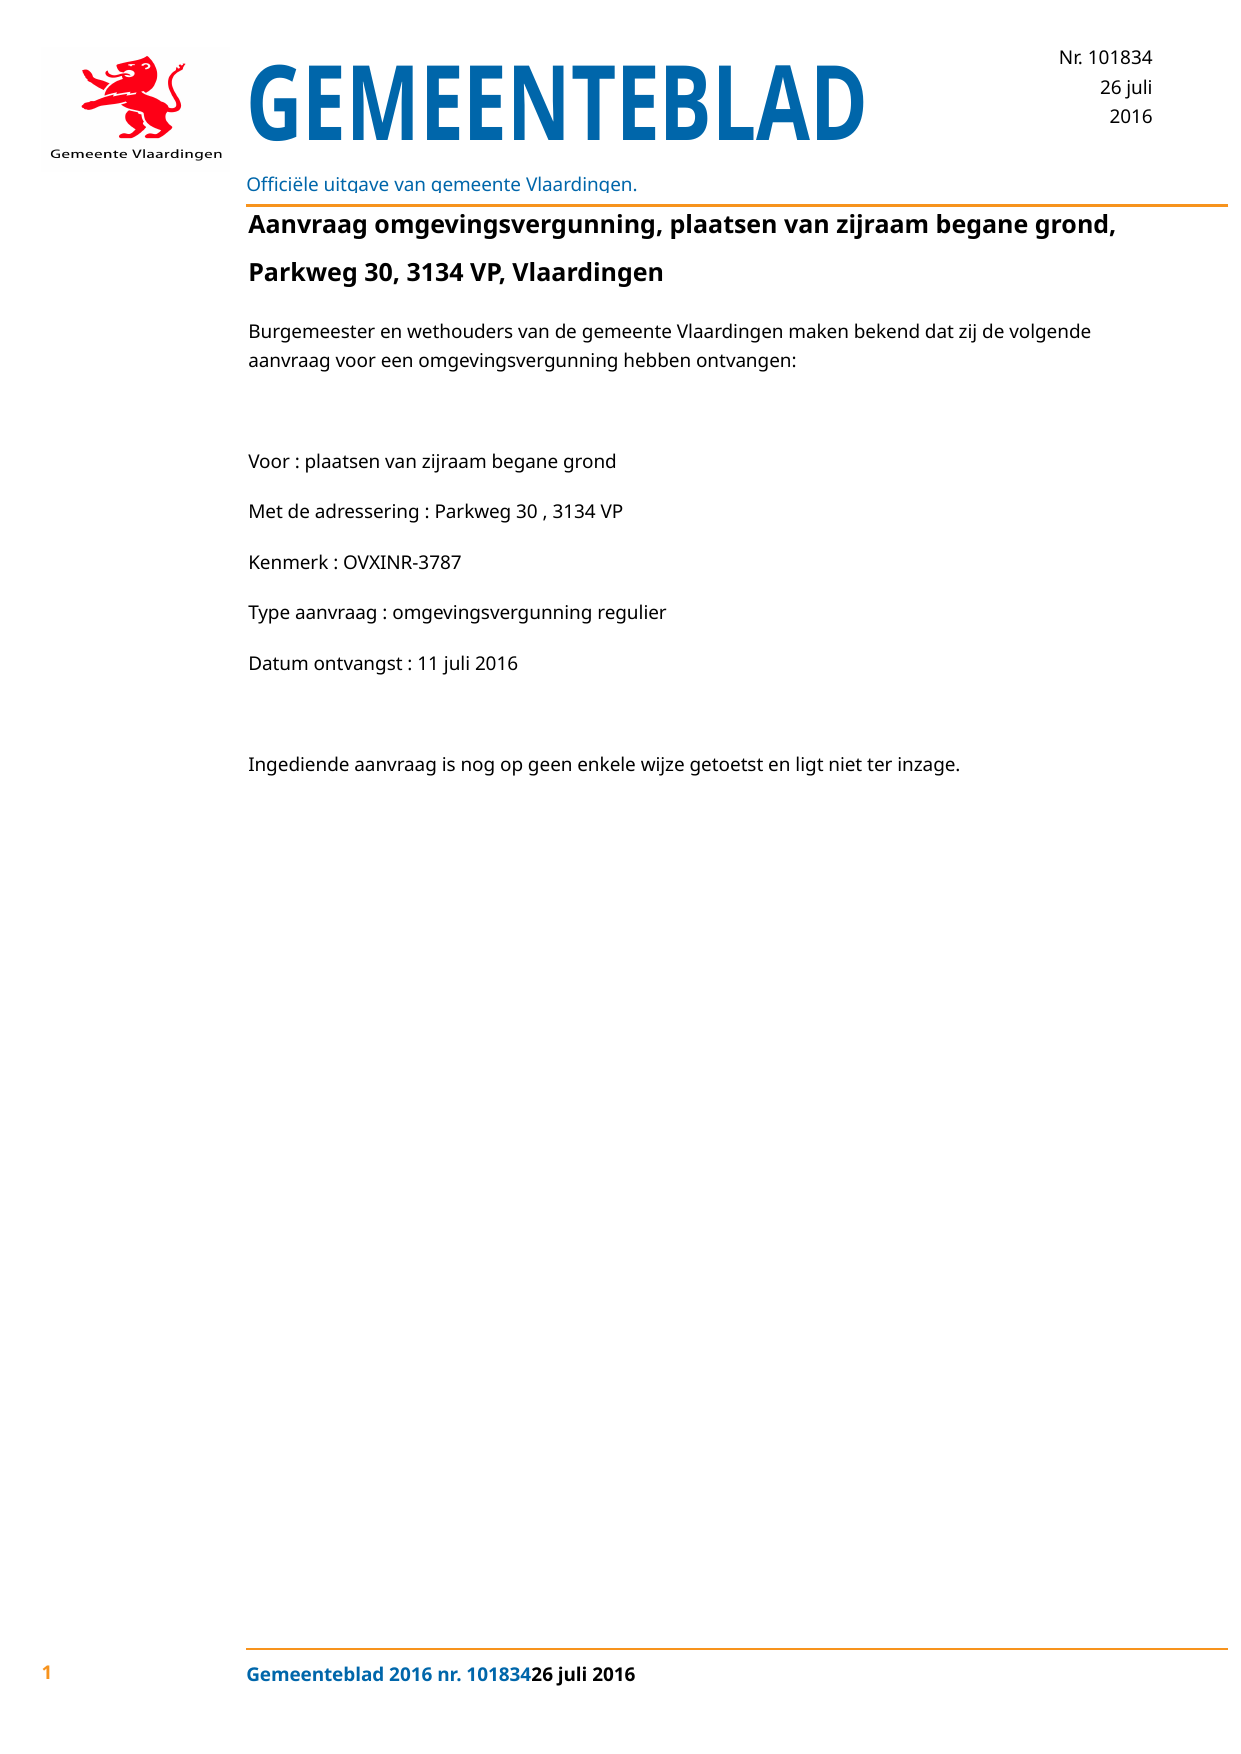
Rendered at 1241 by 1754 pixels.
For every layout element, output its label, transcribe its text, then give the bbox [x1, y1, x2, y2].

text Type aanvraag : omgevingsvergunning regulier [248, 599, 1152, 625]
text Met de adressering : Parkweg 30 , 3134 VP [248, 499, 1152, 524]
text Kenmerk : OVXINR-3787 [248, 549, 1152, 575]
text Aanvraag omgevingsvergunning, plaatsen van zijraam begane grond, Parkweg 30, 3134 VP, Vlaardingen [248, 207, 1152, 288]
text Datum ontvangst : 11 juli 2016 [248, 650, 1152, 676]
text Voor : plaatsen van zijraam begane grond [248, 448, 1152, 474]
text Burgemeester en wethouders van de gemeente Vlaardingen maken bekend dat zij de volgende aanvraag voor een omgevingsvergunning hebben ontvangen: [248, 318, 1152, 373]
text Ingediende aanvraag is nog op geen enkele wijze getoetst en ligt niet ter inzage. [248, 751, 1152, 777]
picture [41, 47, 231, 172]
